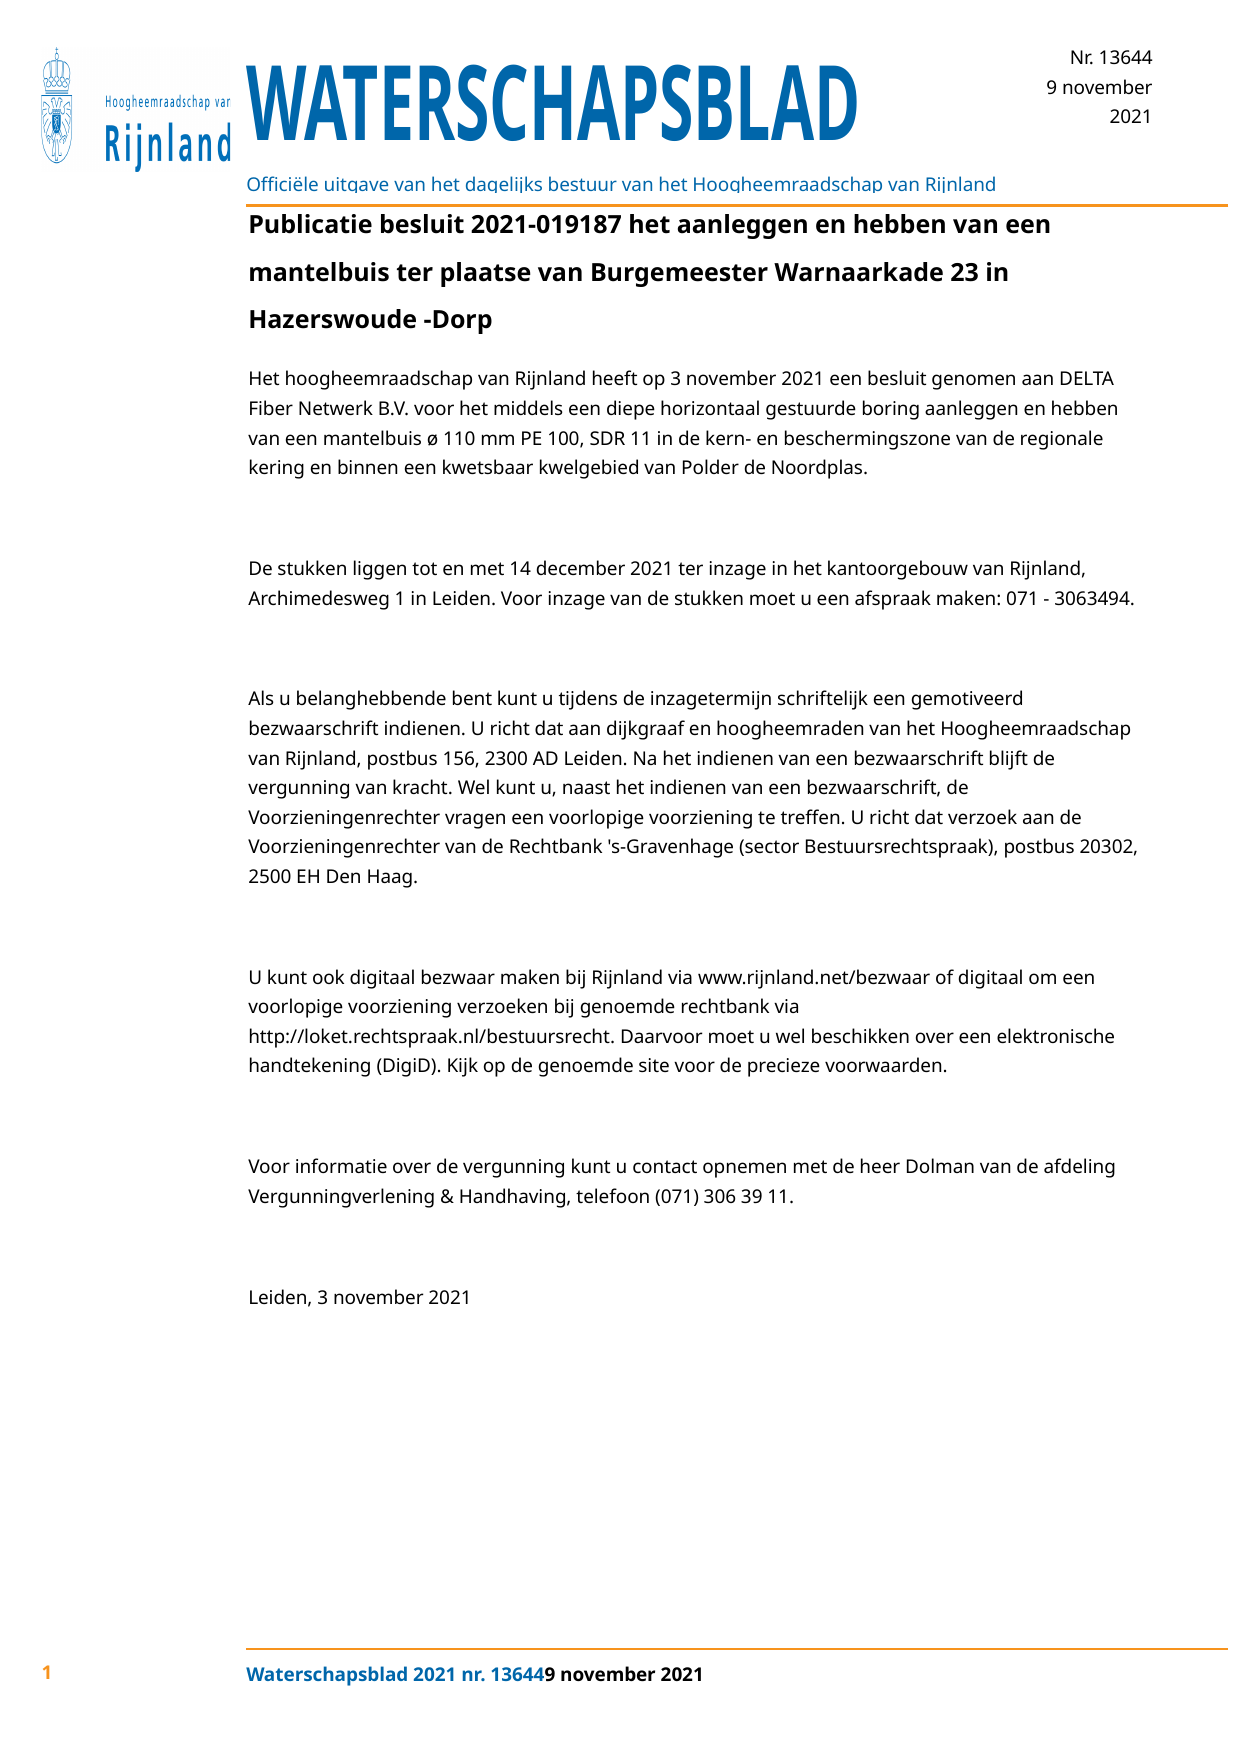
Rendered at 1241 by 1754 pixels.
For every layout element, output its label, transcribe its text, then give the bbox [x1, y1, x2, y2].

text Het hoogheemraadschap van Rijnland heeft op 3 november 2021 een besluit genomen aan DELTA Fiber Netwerk B.V. voor het middels een diepe horizontaal gestuurde boring aanleggen en hebben van een mantelbuis ø 110 mm PE 100, SDR 11 in de kern- en beschermingszone van de regionale kering en binnen een kwetsbaar kwelgebied van Polder de Noordplas. [248, 366, 1152, 480]
text Leiden, 3 november 2021 [248, 1284, 1152, 1309]
text De stukken liggen tot en met 14 december 2021 ter inzage in het kantoorgebouw van Rijnland, Archimedesweg 1 in Leiden. Voor inzage van de stukken moet u een afspraak maken: 071 - 3063494. [248, 555, 1152, 610]
text Als u belanghebbende bent kunt u tijdens de inzagetermijn schriftelijk een gemotiveerd bezwaarschrift indienen. U richt dat aan dijkgraaf en hoogheemraden van het Hoogheemraadschap van Rijnland, postbus 156, 2300 AD Leiden. Na het indienen van een bezwaarschrift blijft de vergunning van kracht. Wel kunt u, naast het indienen van een bezwaarschrift, de Voorzieningenrechter vragen een voorlopige voorziening te treffen. U richt dat verzoek aan de Voorzieningenrechter van de Rechtbank 's-Gravenhage (sector Bestuursrechtspraak), postbus 20302, 2500 EH Den Haag. [248, 686, 1152, 889]
picture [41, 47, 231, 172]
text Voor informatie over de vergunning kunt u contact opnemen met de heer Dolman van de afdeling Vergunningverlening & Handhaving, telefoon (071) 306 39 11. [248, 1153, 1152, 1209]
text U kunt ook digitaal bezwaar maken bij Rijnland via www.rijnland.net/bezwaar of digitaal om een voorlopige voorziening verzoeken bij genoemde rechtbank via http://loket.rechtspraak.nl/bestuursrecht. Daarvoor moet u wel beschikken over een elektronische handtekening (DigiD). Kijk op de genoemde site voor de precieze voorwaarden. [248, 964, 1152, 1078]
text Publicatie besluit 2021-019187 het aanleggen en hebben van een mantelbuis ter plaatse van Burgemeester Warnaarkade 23 in Hazerswoude -Dorp [248, 207, 1152, 336]
